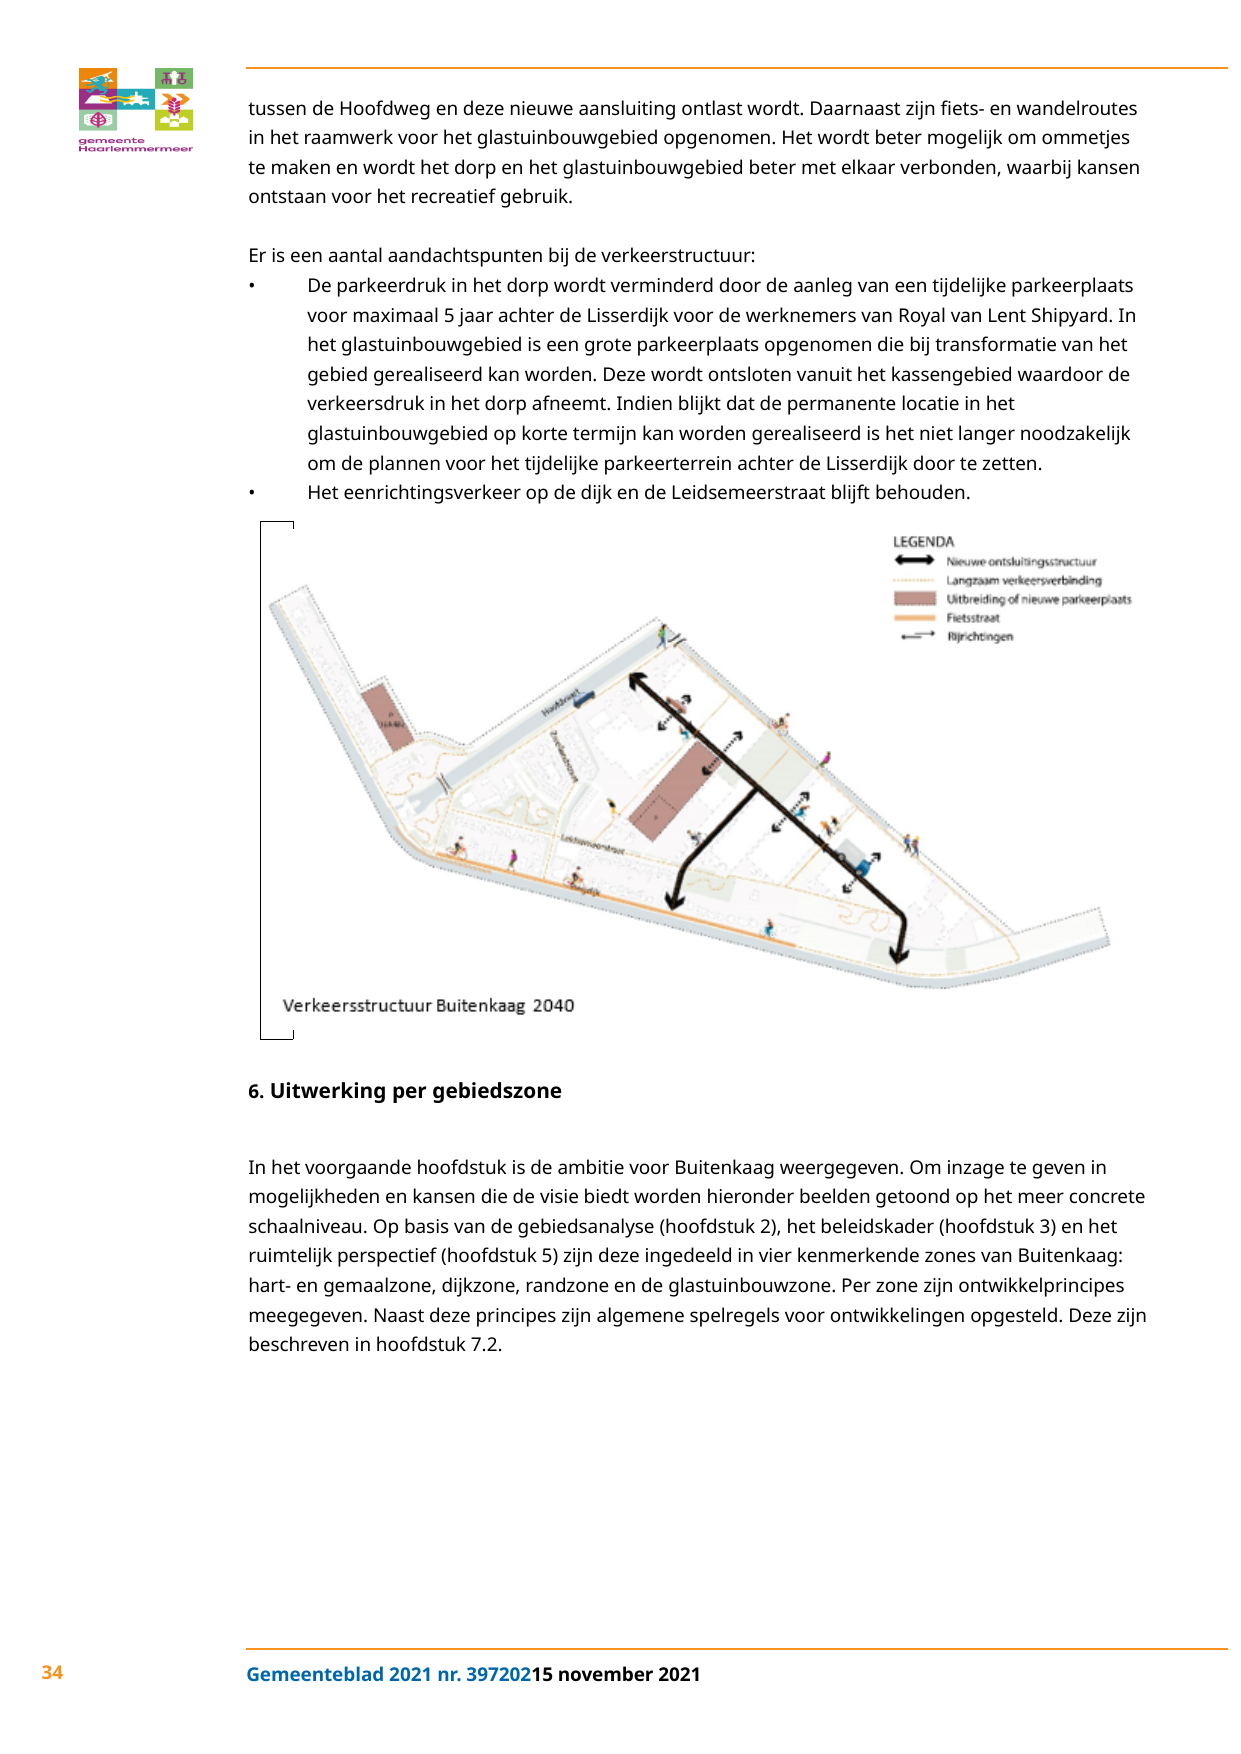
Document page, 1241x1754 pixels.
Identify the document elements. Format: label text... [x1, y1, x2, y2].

text tussen de Hoofdweg en deze nieuwe aansluiting ontlast wordt. Daarnaast zijn fiets- en wandelroutes in het raamwerk voor het glastuinbouwgebied opgenomen. Het wordt beter mogelijk om ommetjes te maken en wordt het dorp en het glastuinbouwgebied beter met elkaar verbonden, waarbij kansen ontstaan voor het recreatief gebruik. [248, 95, 1152, 209]
text 6. Uitwerking per gebiedszone [248, 1076, 1152, 1105]
text In het voorgaande hoofdstuk is de ambitie voor Buitenkaag weergegeven. Om inzage te geven in mogelijkheden en kansen die de visie biedt worden hieronder beelden getoond op het meer concrete schaalniveau. Op basis van de gebiedsanalyse (hoofdstuk 2), het beleidskader (hoofdstuk 3) en het ruimtelijk perspectief (hoofdstuk 5) zijn deze ingedeeld in vier kenmerkende zones van Buitenkaag: hart- en gemaalzone, dijkzone, randzone en de glastuinbouwzone. Per zone zijn ontwikkelprincipes meegegeven. Naast deze principes zijn algemene spelregels voor ontwikkelingen opgesteld. Deze zijn beschreven in hoofdstuk 7.2. [248, 1154, 1152, 1357]
list De parkeerdruk in het dorp wordt verminderd door de aanleg van een tijdelijke parkeerplaats voor maximaal 5 jaar achter de Lisserdijk voor de werknemers van Royal van Lent Shipyard. In het glastuinbouwgebied is een grote parkeerplaats opgenomen die bij transformatie van het gebied gerealiseerd kan worden. Deze wordt ontsloten vanuit het kassengebied waardoor de verkeersdruk in het dorp afneemt. Indien blijkt dat de permanente locatie in het glastuinbouwgebied op korte termijn kan worden gerealiseerd is het niet langer noodzakelijk om de plannen voor het tijdelijke parkeerterrein achter de Lisserdijk door te zetten. [248, 272, 1152, 476]
picture [268, 529, 1173, 1030]
text Er is een aantal aandachtspunten bij de verkeerstructuur: [248, 243, 1152, 268]
picture [41, 47, 231, 172]
list Het eenrichtingsverkeer op de dijk en de Leidsemeerstraat blijft behouden. [248, 479, 1152, 505]
